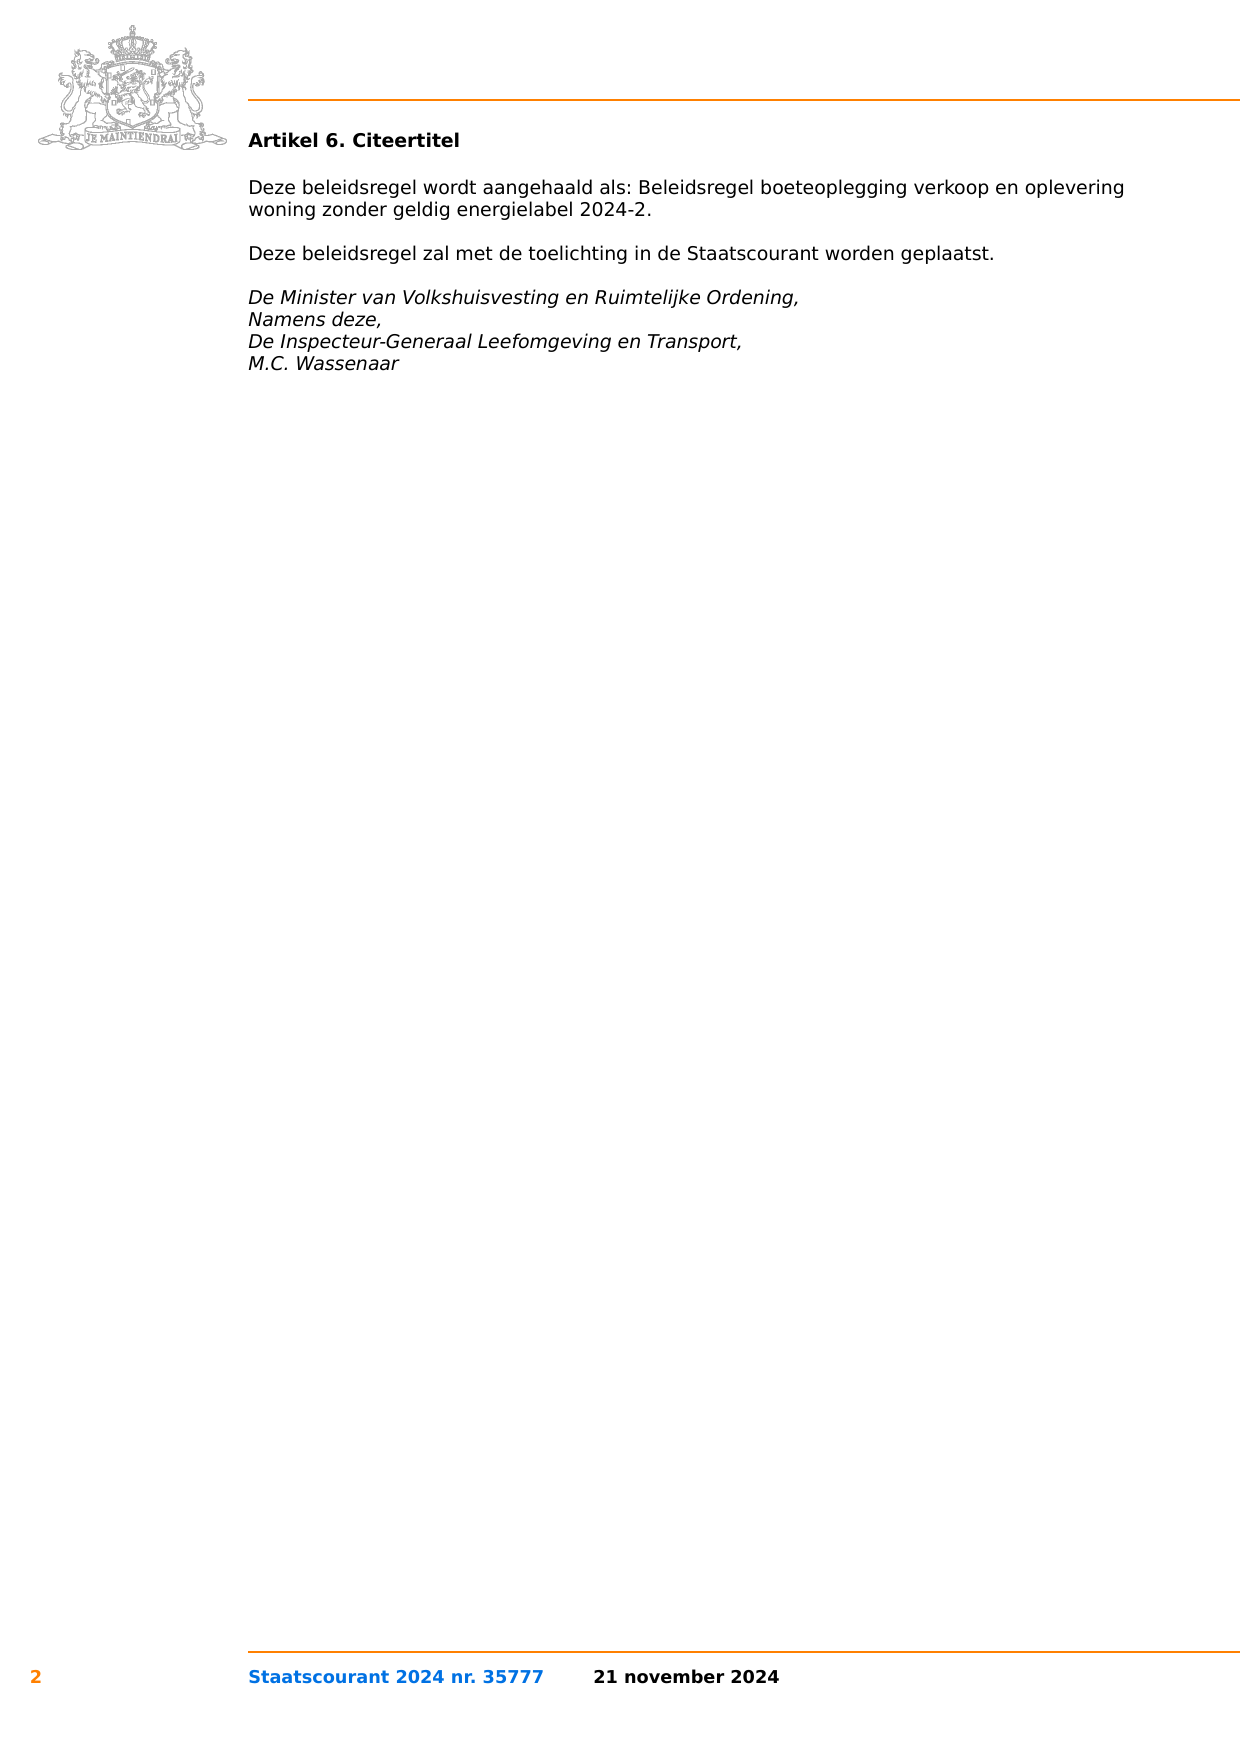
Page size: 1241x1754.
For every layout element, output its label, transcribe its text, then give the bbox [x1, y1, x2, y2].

picture [38, 25, 227, 150]
subtitle Artikel 6. Citeertitel [248, 130, 1163, 152]
text De Minister van Volkshuisvesting en Ruimtelijke Ordening, Namens deze, De Inspecteur-Generaal Leefomgeving en Transport, M.C. Wassenaar [248, 287, 1163, 374]
text Deze beleidsregel zal met de toelichting in de Staatscourant worden geplaatst. [248, 243, 1163, 265]
text Deze beleidsregel wordt aangehaald als: Beleidsregel boeteoplegging verkoop en oplevering woning zonder geldig energielabel 2024-2. [248, 177, 1163, 221]
